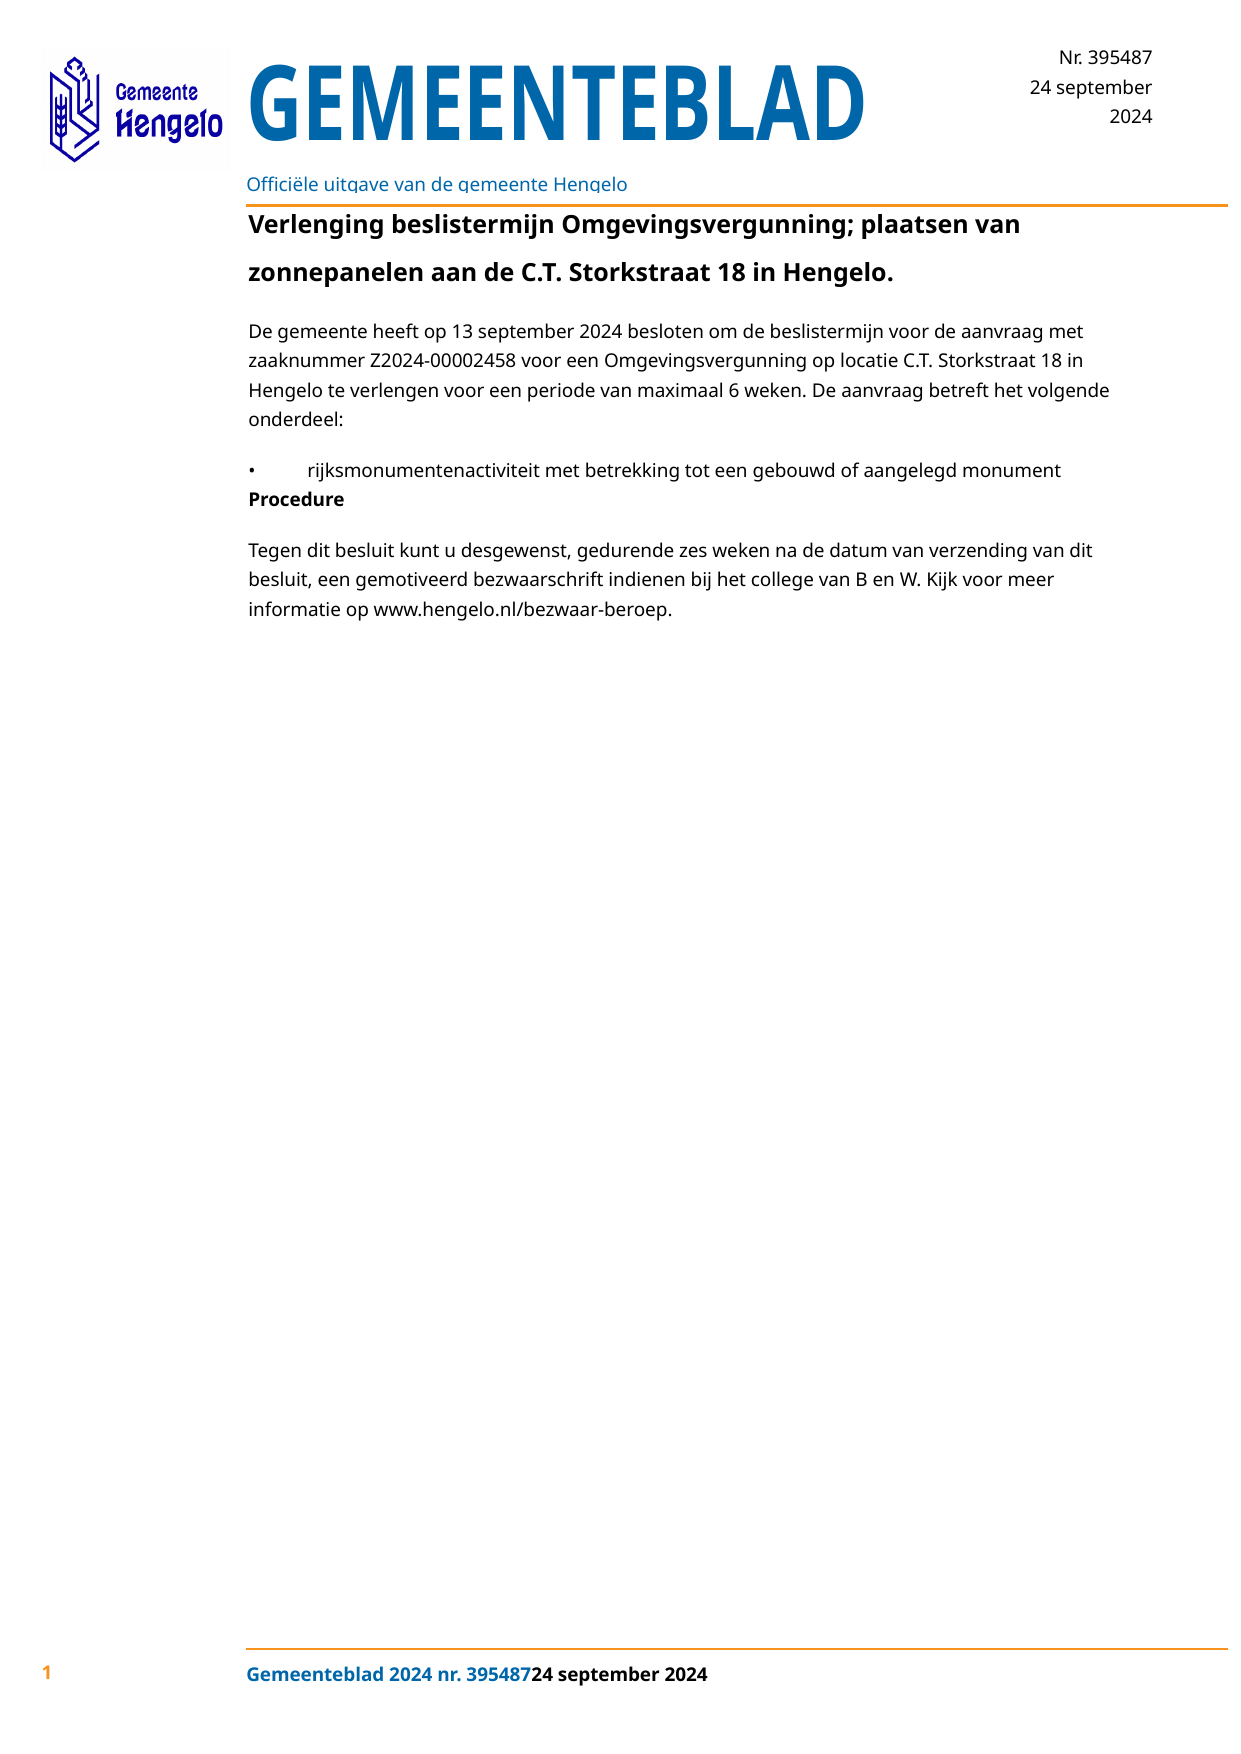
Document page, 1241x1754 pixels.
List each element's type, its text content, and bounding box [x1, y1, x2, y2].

picture [41, 47, 231, 172]
text Tegen dit besluit kunt u desgewenst, gedurende zes weken na de datum van verzending van dit besluit, een gemotiveerd bezwaarschrift indienen bij het college van B en W. Kijk voor meer informatie op www.hengelo.nl/bezwaar-beroep. [248, 537, 1152, 622]
text Verlenging beslistermijn Omgevingsvergunning; plaatsen van zonnepanelen aan de C.T. Storkstraat 18 in Hengelo. [248, 207, 1152, 288]
list rijksmonumentenactiviteit met betrekking tot een gebouwd of aangelegd monument [248, 457, 1152, 483]
text Procedure [248, 487, 1152, 512]
text De gemeente heeft op 13 september 2024 besloten om de beslistermijn voor de aanvraag met zaaknummer Z2024-00002458 voor een Omgevingsvergunning op locatie C.T. Storkstraat 18 in Hengelo te verlengen voor een periode van maximaal 6 weken. De aanvraag betreft het volgende onderdeel: [248, 318, 1152, 432]
